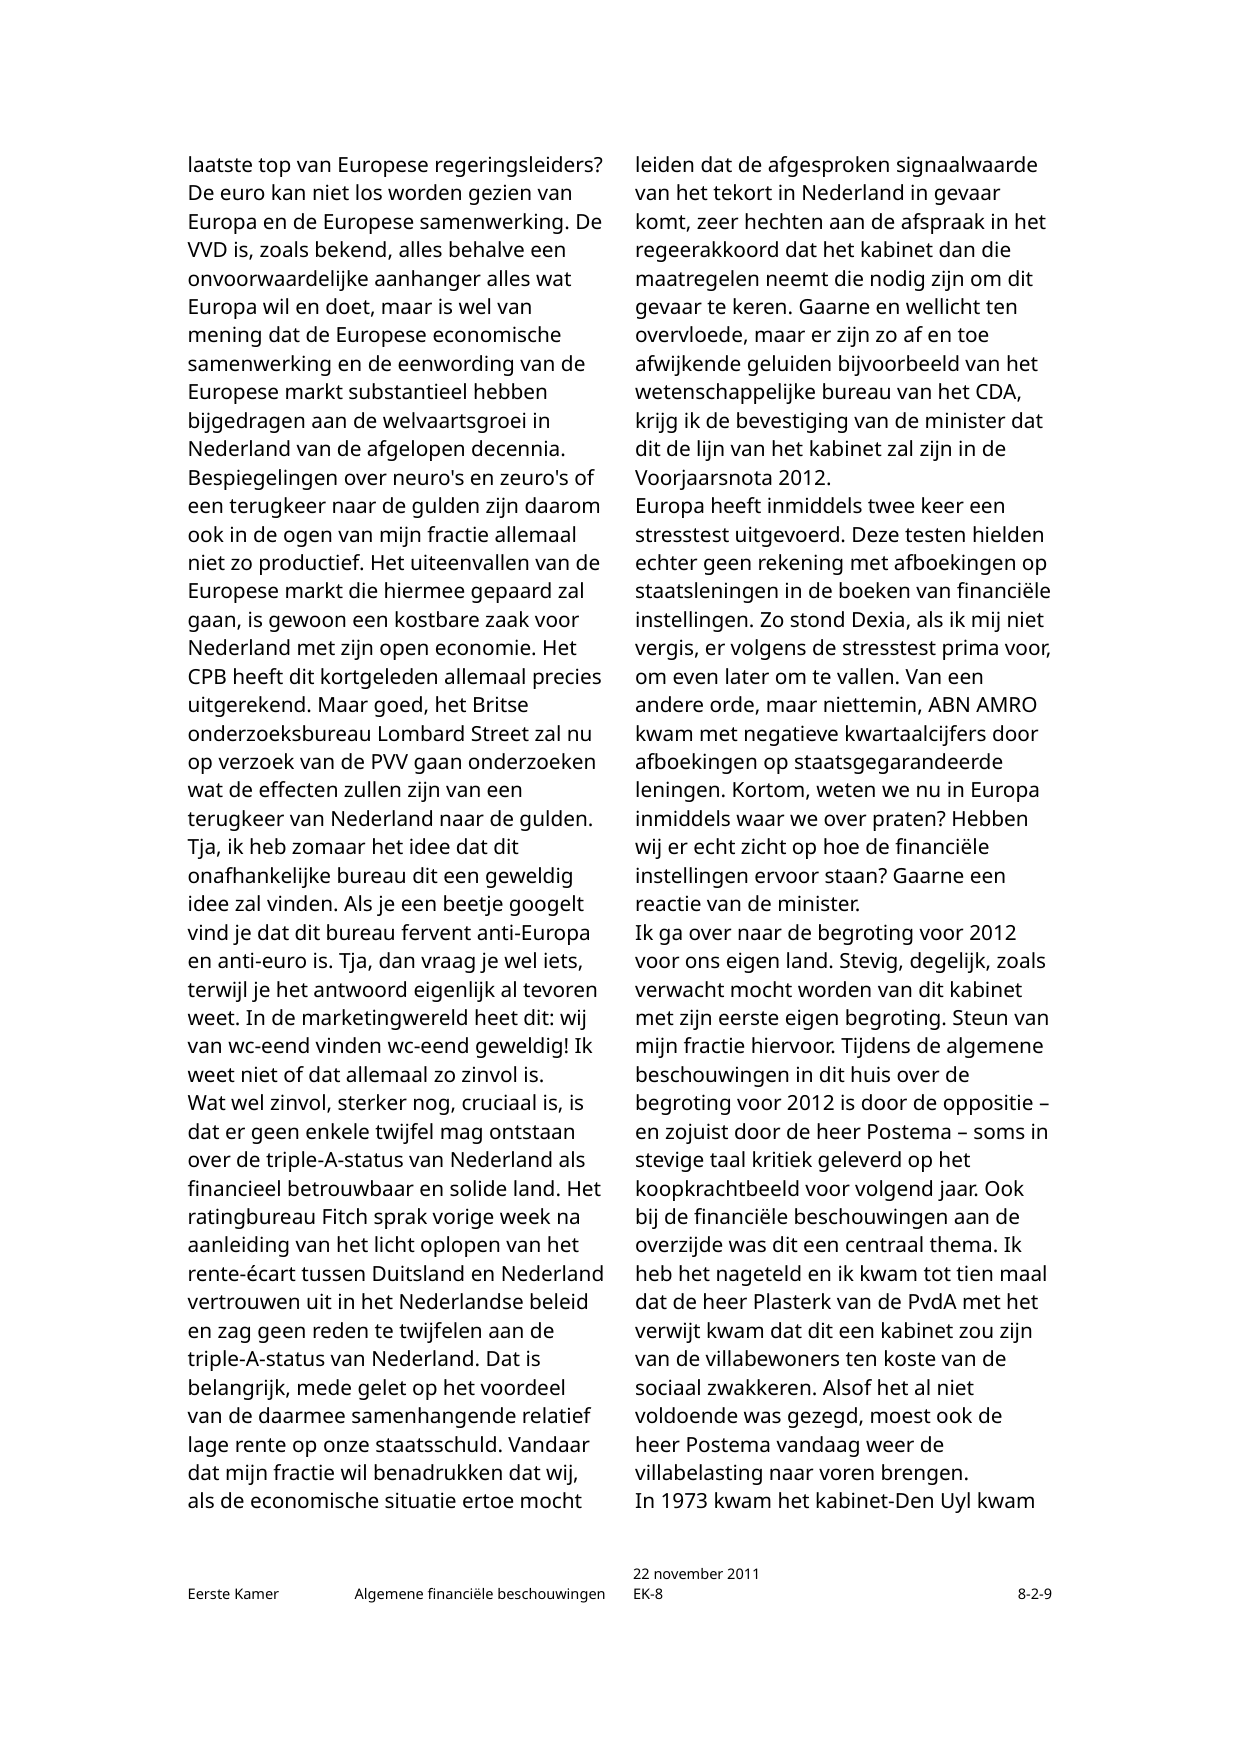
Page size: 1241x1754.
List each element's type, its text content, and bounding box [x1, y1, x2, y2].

text laatste top van Europese regeringsleiders? [187, 150, 605, 178]
text Wat wel zinvol, sterker nog, cruciaal is, is dat er geen enkele twijfel mag ontstaan over de triple-A-status van Nederland als financieel betrouwbaar en solide land. Het ratingbureau Fitch sprak vorige week na aanleiding van het licht oplopen van het rente-écart tussen Duitsland en Nederland vertrouwen uit in het Nederlandse beleid en zag geen reden te twijfelen aan de triple-A-status van Nederland. Dat is belangrijk, mede gelet op het voordeel van de daarmee samenhangende relatief lage rente op onze staatsschuld. Vandaar dat mijn fractie wil benadrukken dat wij, als de economische situatie ertoe mocht [187, 1088, 605, 1515]
text Europa heeft inmiddels twee keer een stresstest uitgevoerd. Deze testen hielden echter geen rekening met afboekingen op staatsleningen in de boeken van financiële instellingen. Zo stond Dexia, als ik mij niet vergis, er volgens de stresstest prima voor, om even later om te vallen. Van een andere orde, maar niettemin, ABN AMRO kwam met negatieve kwartaalcijfers door afboekingen op staatsgegarandeerde leningen. Kortom, weten we nu in Europa inmiddels waar we over praten? Hebben wij er echt zicht op hoe de financiële instellingen ervoor staan? Gaarne een reactie van de minister. [635, 491, 1053, 918]
text leiden dat de afgesproken signaalwaarde van het tekort in Nederland in gevaar komt, zeer hechten aan de afspraak in het regeerakkoord dat het kabinet dan die maatregelen neemt die nodig zijn om dit gevaar te keren. Gaarne en wellicht ten overvloede, maar er zijn zo af en toe afwijkende geluiden bijvoorbeeld van het wetenschappelijke bureau van het CDA, krijg ik de bevestiging van de minister dat dit de lijn van het kabinet zal zijn in de Voorjaarsnota 2012. [635, 150, 1053, 491]
text Ik ga over naar de begroting voor 2012 voor ons eigen land. Stevig, degelijk, zoals verwacht mocht worden van dit kabinet met zijn eerste eigen begroting. Steun van mijn fractie hiervoor. Tijdens de algemene beschouwingen in dit huis over de begroting voor 2012 is door de oppositie – en zojuist door de heer Postema – soms in stevige taal kritiek geleverd op het koopkrachtbeeld voor volgend jaar. Ook bij de financiële beschouwingen aan de overzijde was dit een centraal thema. Ik heb het nageteld en ik kwam tot tien maal dat de heer Plasterk van de PvdA met het verwijt kwam dat dit een kabinet zou zijn van de villabewoners ten koste van de sociaal zwakkeren. Alsof het al niet voldoende was gezegd, moest ook de heer Postema vandaag weer de villabelasting naar voren brengen. [635, 918, 1053, 1487]
text De euro kan niet los worden gezien van Europa en de Europese samenwerking. De VVD is, zoals bekend, alles behalve een onvoorwaardelijke aanhanger alles wat Europa wil en doet, maar is wel van mening dat de Europese economische samenwerking en de eenwording van de Europese markt substantieel hebben bijgedragen aan de welvaartsgroei in Nederland van de afgelopen decennia. Bespiegelingen over neuro's en zeuro's of een terugkeer naar de gulden zijn daarom ook in de ogen van mijn fractie allemaal niet zo productief. Het uiteenvallen van de Europese markt die hiermee gepaard zal gaan, is gewoon een kostbare zaak voor Nederland met zijn open economie. Het CPB heeft dit kortgeleden allemaal precies uitgerekend. Maar goed, het Britse onderzoeksbureau Lombard Street zal nu op verzoek van de PVV gaan onderzoeken wat de effecten zullen zijn van een terugkeer van Nederland naar de gulden. Tja, ik heb zomaar het idee dat dit onafhankelijke bureau dit een geweldig idee zal vinden. Als je een beetje googelt vind je dat dit bureau fervent anti-Europa en anti-euro is. Tja, dan vraag je wel iets, terwijl je het antwoord eigenlijk al tevoren weet. In de marketingwereld heet dit: wij van wc-eend vinden wc-eend geweldig! Ik weet niet of dat allemaal zo zinvol is. [187, 178, 605, 1088]
